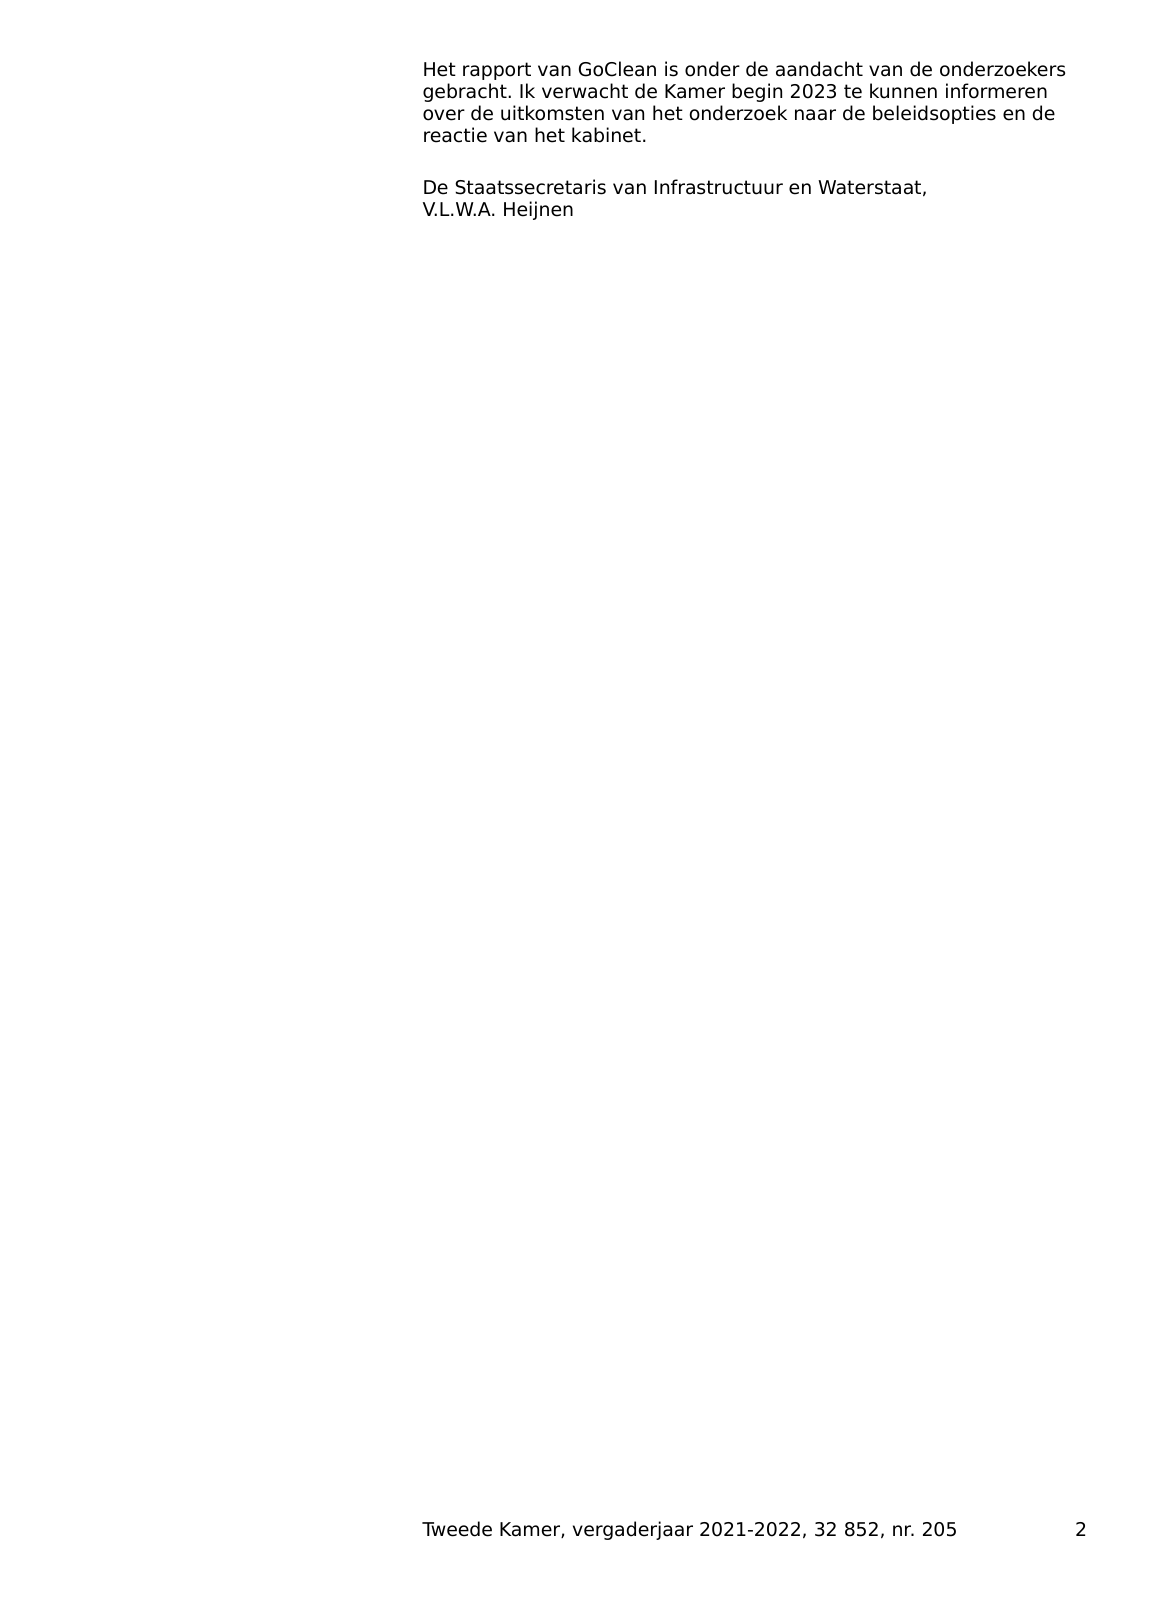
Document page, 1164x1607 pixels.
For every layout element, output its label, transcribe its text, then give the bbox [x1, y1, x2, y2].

text Het rapport van GoClean is onder de aandacht van de onderzoekers gebracht. Ik verwacht de Kamer begin 2023 te kunnen informeren over de uitkomsten van het onderzoek naar de beleidsopties en de reactie van het kabinet. [422, 59, 1087, 147]
text De Staatssecretaris van Infrastructuur en Waterstaat, V.L.W.A. Heijnen [422, 177, 1087, 221]
